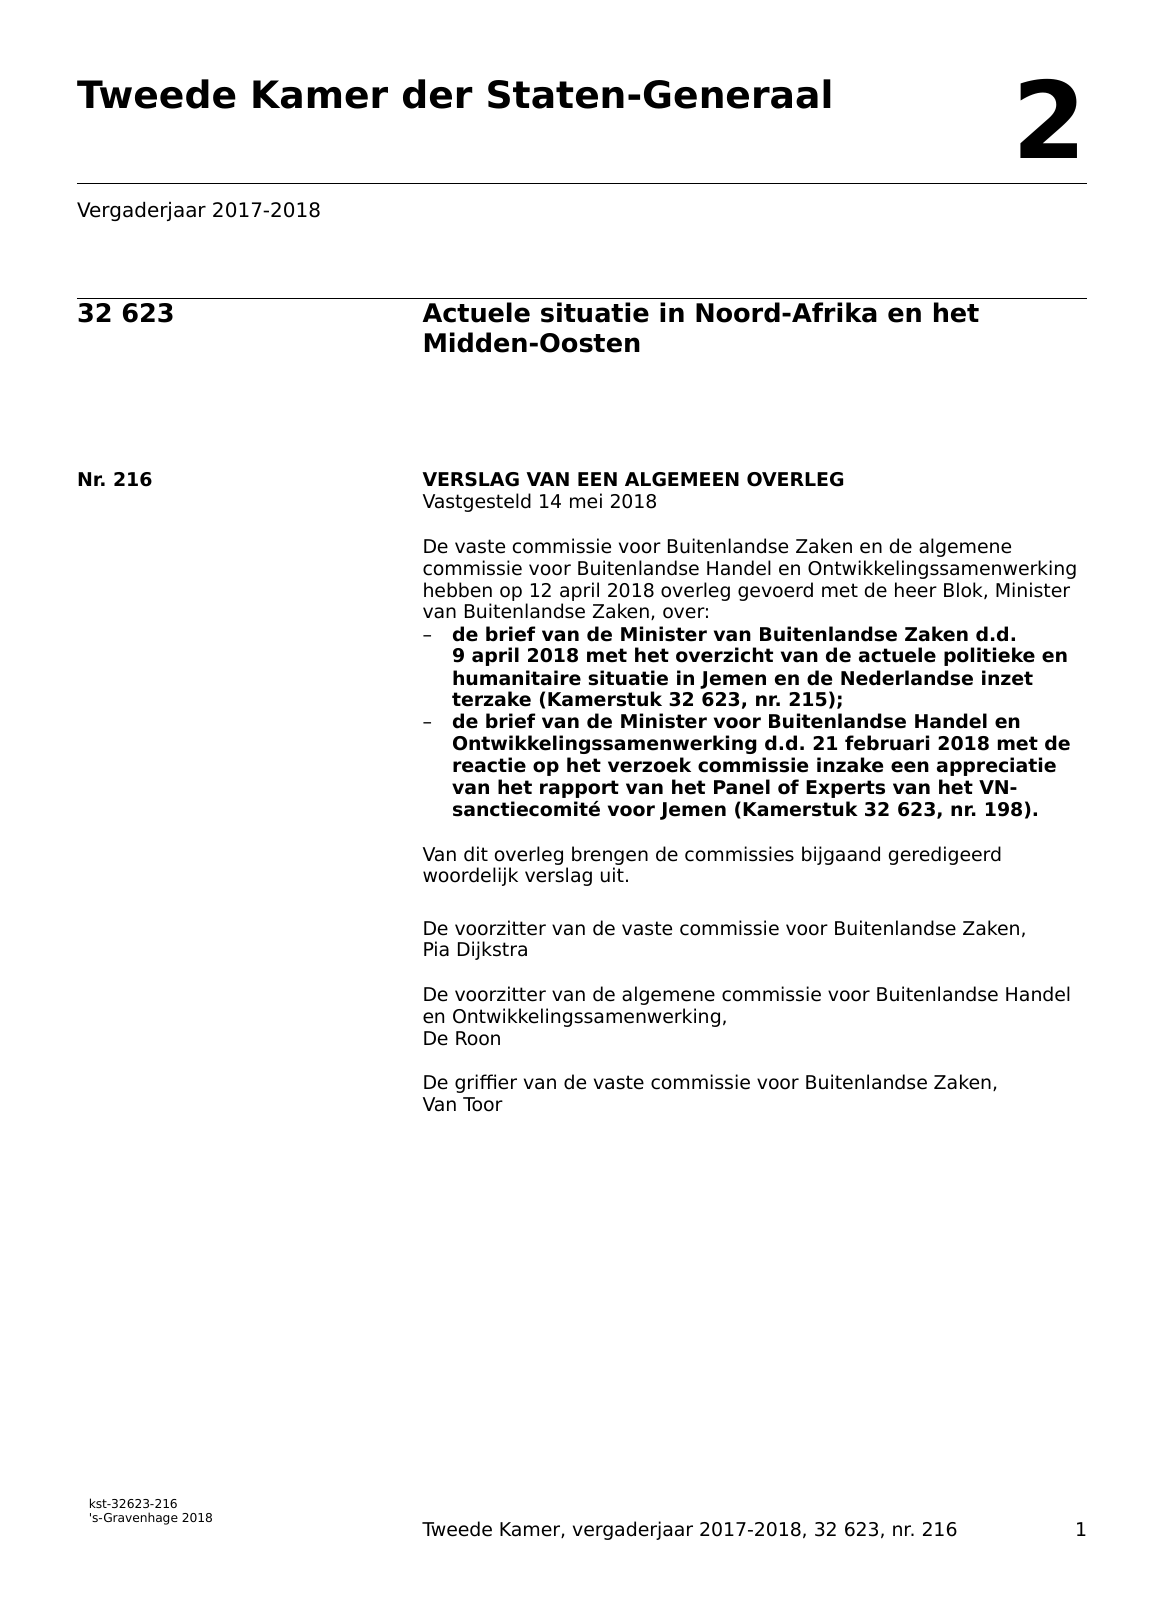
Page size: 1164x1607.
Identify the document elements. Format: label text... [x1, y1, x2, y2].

subtitle Nr. 216 VERSLAG VAN EEN ALGEMEEN OVERLEG [77, 469, 1087, 491]
text De voorzitter van de vaste commissie voor Buitenlandse Zaken, Pia Dijkstra [422, 917, 1087, 961]
text kst-32623-216 [88, 1497, 323, 1511]
text De vaste commissie voor Buitenlandse Zaken en de algemene commissie voor Buitenlandse Handel en Ontwikkelingssamenwerking hebben op 12 april 2018 overleg gevoerd met de heer Blok, Minister van Buitenlandse Zaken, over: [422, 536, 1087, 623]
subtitle 32 623 Actuele situatie in Noord-Afrika en het Midden-Oosten [77, 299, 1087, 358]
table_cell Vergaderjaar 2017-2018 [77, 184, 1087, 298]
table_header 2 [886, 59, 1087, 183]
text 's-Gravenhage 2018 [88, 1511, 323, 1525]
text De voorzitter van de algemene commissie voor Buitenlandse Handel en Ontwikkelingssamenwerking, De Roon [422, 983, 1087, 1049]
text – de brief van de Minister van Buitenlandse Zaken d.d. 9 april 2018 met het overzicht van de actuele politieke en humanitaire situatie in Jemen en de Nederlandse inzet terzake (Kamerstuk 32 623, nr. 215); [422, 623, 1087, 711]
table_header Tweede Kamer der Staten-Generaal [77, 59, 886, 183]
text Van dit overleg brengen de commissies bijgaand geredigeerd woordelijk verslag uit. [422, 843, 1087, 887]
text – de brief van de Minister voor Buitenlandse Handel en Ontwikkelingssamenwerking d.d. 21 februari 2018 met de reactie op het verzoek commissie inzake een appreciatie van het rapport van het Panel of Experts van het VN-sanctiecomité voor Jemen (Kamerstuk 32 623, nr. 198). [422, 711, 1087, 821]
text De griffier van de vaste commissie voor Buitenlandse Zaken, Van Toor [422, 1072, 1087, 1116]
text Vastgesteld 14 mei 2018 [422, 491, 1087, 513]
